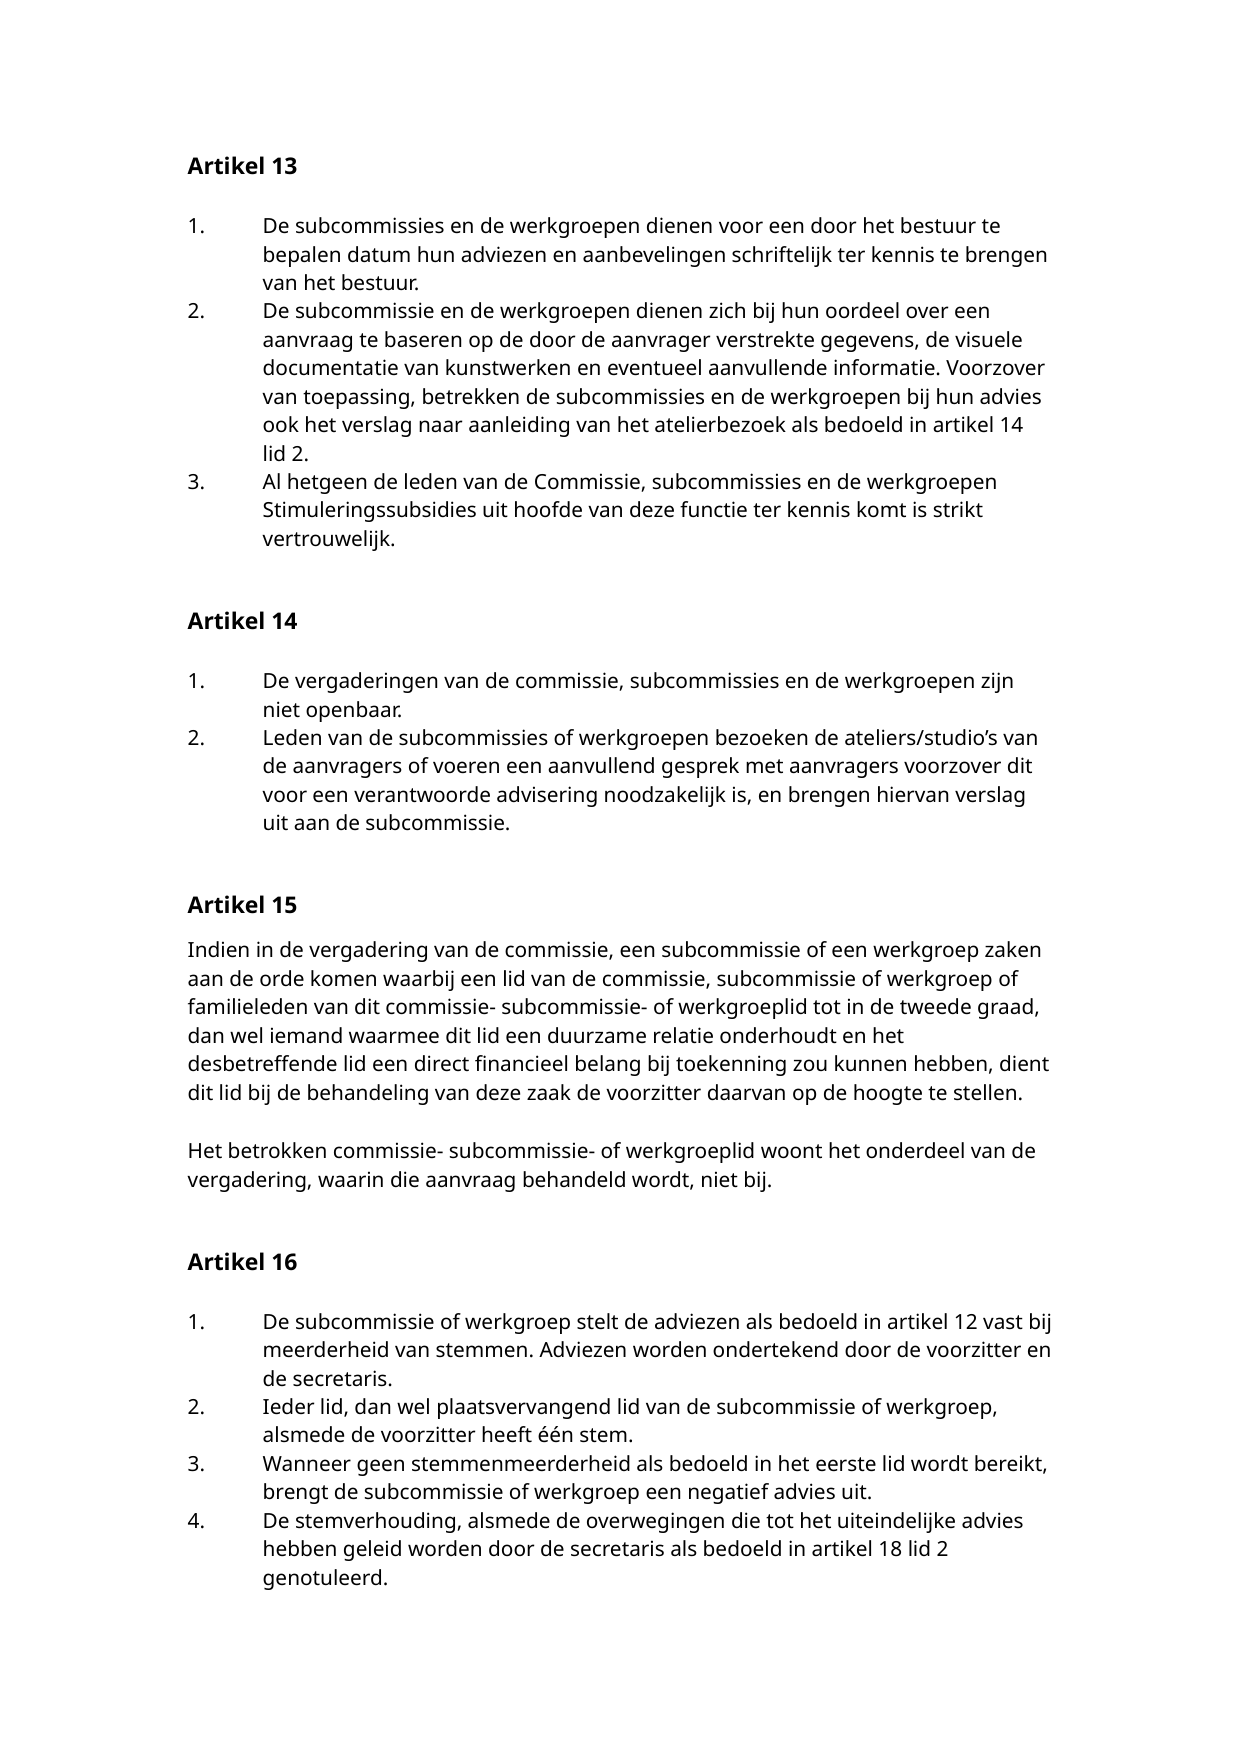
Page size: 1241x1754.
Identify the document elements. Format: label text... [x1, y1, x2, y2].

list De vergaderingen van de commissie, subcommissies en de werkgroepen zijn niet openbaar. [187, 666, 1053, 723]
list Leden van de subcommissies of werkgroepen bezoeken de ateliers/studio’s van de aanvragers of voeren een aanvullend gesprek met aanvragers voorzover dit voor een verantwoorde advisering noodzakelijk is, en brengen hiervan verslag uit aan de subcommissie. [187, 723, 1053, 837]
text Het betrokken commissie- subcommissie- of werkgroeplid woont het onderdeel van de vergadering, waarin die aanvraag behandeld wordt, niet bij. [187, 1136, 1053, 1193]
list De subcommissie en de werkgroepen dienen zich bij hun oordeel over een aanvraag te baseren op de door de aanvrager verstrekte gegevens, de visuele documentatie van kunstwerken en eventueel aanvullende informatie. Voorzover van toepassing, betrekken de subcommissies en de werkgroepen bij hun advies ook het verslag naar aanleiding van het atelierbezoek als bedoeld in artikel 14 lid 2. [187, 297, 1053, 467]
subtitle Artikel 14 [187, 605, 1053, 636]
list De subcommissie of werkgroep stelt de adviezen als bedoeld in artikel 12 vast bij meerderheid van stemmen. Adviezen worden ondertekend door de voorzitter en de secretaris. [187, 1307, 1053, 1392]
text Indien in de vergadering van de commissie, een subcommissie of een werkgroep zaken aan de orde komen waarbij een lid van de commissie, subcommissie of werkgroep of familieleden van dit commissie- subcommissie- of werkgroeplid tot in de tweede graad, dan wel iemand waarmee dit lid een duurzame relatie onderhoudt en het desbetreffende lid een direct financieel belang bij toekenning zou kunnen hebben, dient dit lid bij de behandeling van deze zaak de voorzitter daarvan op de hoogte te stellen. [187, 936, 1053, 1106]
list Ieder lid, dan wel plaatsvervangend lid van de subcommissie of werkgroep, alsmede de voorzitter heeft één stem. [187, 1392, 1053, 1449]
subtitle Artikel 16 [187, 1246, 1053, 1277]
list Al hetgeen de leden van de Commissie, subcommissies en de werkgroepen Stimuleringssubsidies uit hoofde van deze functie ter kennis komt is strikt vertrouwelijk. [187, 467, 1053, 552]
list De subcommissies en de werkgroepen dienen voor een door het bestuur te bepalen datum hun adviezen en aanbevelingen schriftelijk ter kennis te brengen van het bestuur. [187, 211, 1053, 297]
list Wanneer geen stemmenmeerderheid als bedoeld in het eerste lid wordt bereikt, brengt de subcommissie of werkgroep een negatief advies uit. [187, 1449, 1053, 1506]
subtitle Artikel 13 [187, 150, 1053, 181]
subtitle Artikel 15 [187, 889, 1053, 921]
list De stemverhouding, alsmede de overwegingen die tot het uiteindelijke advies hebben geleid worden door de secretaris als bedoeld in artikel 18 lid 2 genotuleerd. [187, 1506, 1053, 1591]
